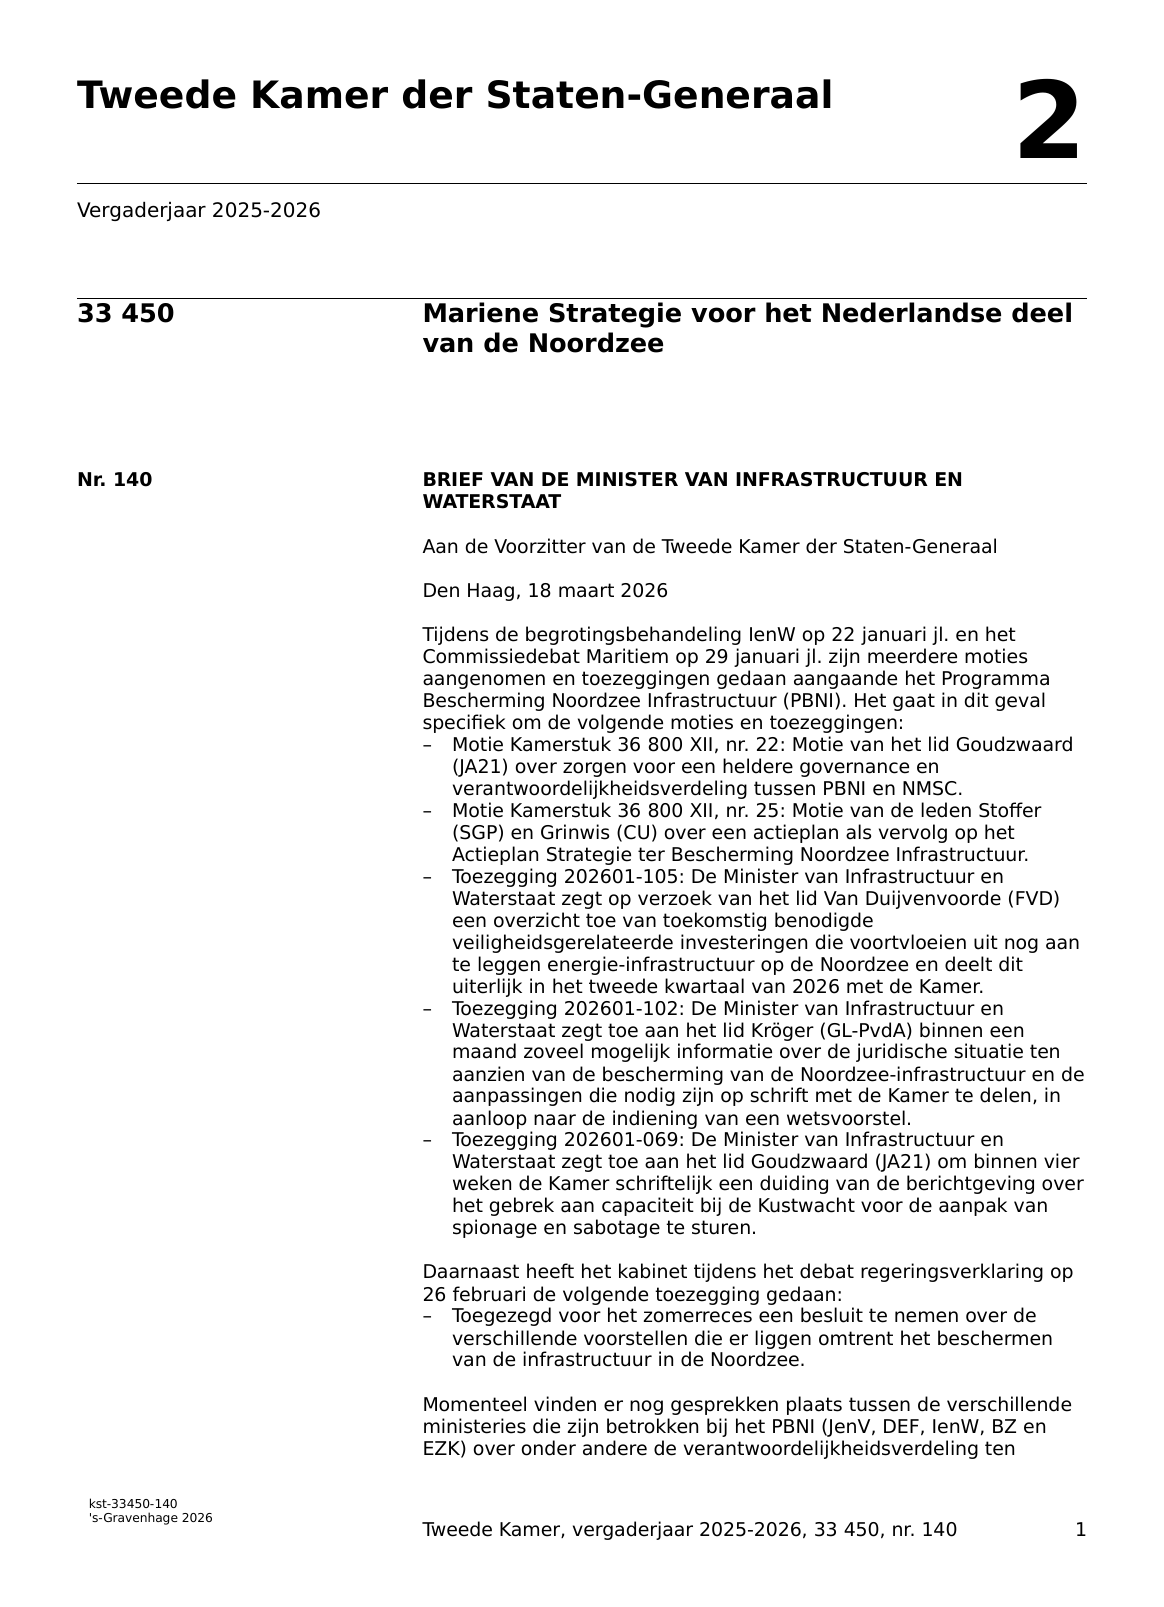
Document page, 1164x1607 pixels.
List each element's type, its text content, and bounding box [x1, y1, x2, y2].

text Den Haag, 18 maart 2026 [422, 580, 1087, 602]
text – Motie Kamerstuk 36 800 XII, nr. 22: Motie van het lid Goudzwaard (JA21) over zorgen voor een heldere governance en verantwoordelijkheidsverdeling tussen PBNI en NMSC. [422, 734, 1087, 800]
subtitle 33 450 Mariene Strategie voor het Nederlandse deel van de Noordzee [77, 299, 1087, 358]
text – Motie Kamerstuk 36 800 XII, nr. 25: Motie van de leden Stoffer (SGP) en Grinwis (CU) over een actieplan als vervolg op het Actieplan Strategie ter Bescherming Noordzee Infrastructuur. [422, 800, 1087, 866]
text Momenteel vinden er nog gesprekken plaats tussen de verschillende ministeries die zijn betrokken bij het PBNI (JenV, DEF, IenW, BZ en EZK) over onder andere de verantwoordelijkheidsverdeling ten [422, 1393, 1087, 1459]
subtitle Nr. 140 BRIEF VAN DE MINISTER VAN INFRASTRUCTUUR EN WATERSTAAT [77, 469, 1087, 513]
text Tijdens de begrotingsbehandeling IenW op 22 januari jl. en het Commissiedebat Maritiem op 29 januari jl. zijn meerdere moties aangenomen en toezeggingen gedaan aangaande het Programma Bescherming Noordzee Infrastructuur (PBNI). Het gaat in dit geval specifiek om de volgende moties en toezeggingen: [422, 624, 1087, 734]
text kst-33450-140 [88, 1497, 323, 1511]
table_header 2 [886, 59, 1087, 183]
text – Toezegging 202601-102: De Minister van Infrastructuur en Waterstaat zegt toe aan het lid Kröger (GL-PvdA) binnen een maand zoveel mogelijk informatie over de juridische situatie ten aanzien van de bescherming van de Noordzee-infrastructuur en de aanpassingen die nodig zijn op schrift met de Kamer te delen, in aanloop naar de indiening van een wetsvoorstel. [422, 997, 1087, 1129]
table_cell Vergaderjaar 2025-2026 [77, 184, 1087, 298]
text 's-Gravenhage 2026 [88, 1511, 323, 1525]
text – Toezegging 202601-069: De Minister van Infrastructuur en Waterstaat zegt toe aan het lid Goudzwaard (JA21) om binnen vier weken de Kamer schriftelijk een duiding van de berichtgeving over het gebrek aan capaciteit bij de Kustwacht voor de aanpak van spionage en sabotage te sturen. [422, 1129, 1087, 1239]
table_header Tweede Kamer der Staten-Generaal [77, 59, 886, 183]
text – Toegezegd voor het zomerreces een besluit te nemen over de verschillende voorstellen die er liggen omtrent het beschermen van de infrastructuur in de Noordzee. [422, 1305, 1087, 1371]
text Daarnaast heeft het kabinet tijdens het debat regeringsverklaring op 26 februari de volgende toezegging gedaan: [422, 1261, 1087, 1305]
text Aan de Voorzitter van de Tweede Kamer der Staten-Generaal [422, 536, 1087, 557]
text – Toezegging 202601-105: De Minister van Infrastructuur en Waterstaat zegt op verzoek van het lid Van Duijvenvoorde (FVD) een overzicht toe van toekomstig benodigde veiligheidsgerelateerde investeringen die voortvloeien uit nog aan te leggen energie-infrastructuur op de Noordzee en deelt dit uiterlijk in het tweede kwartaal van 2026 met de Kamer. [422, 866, 1087, 997]
